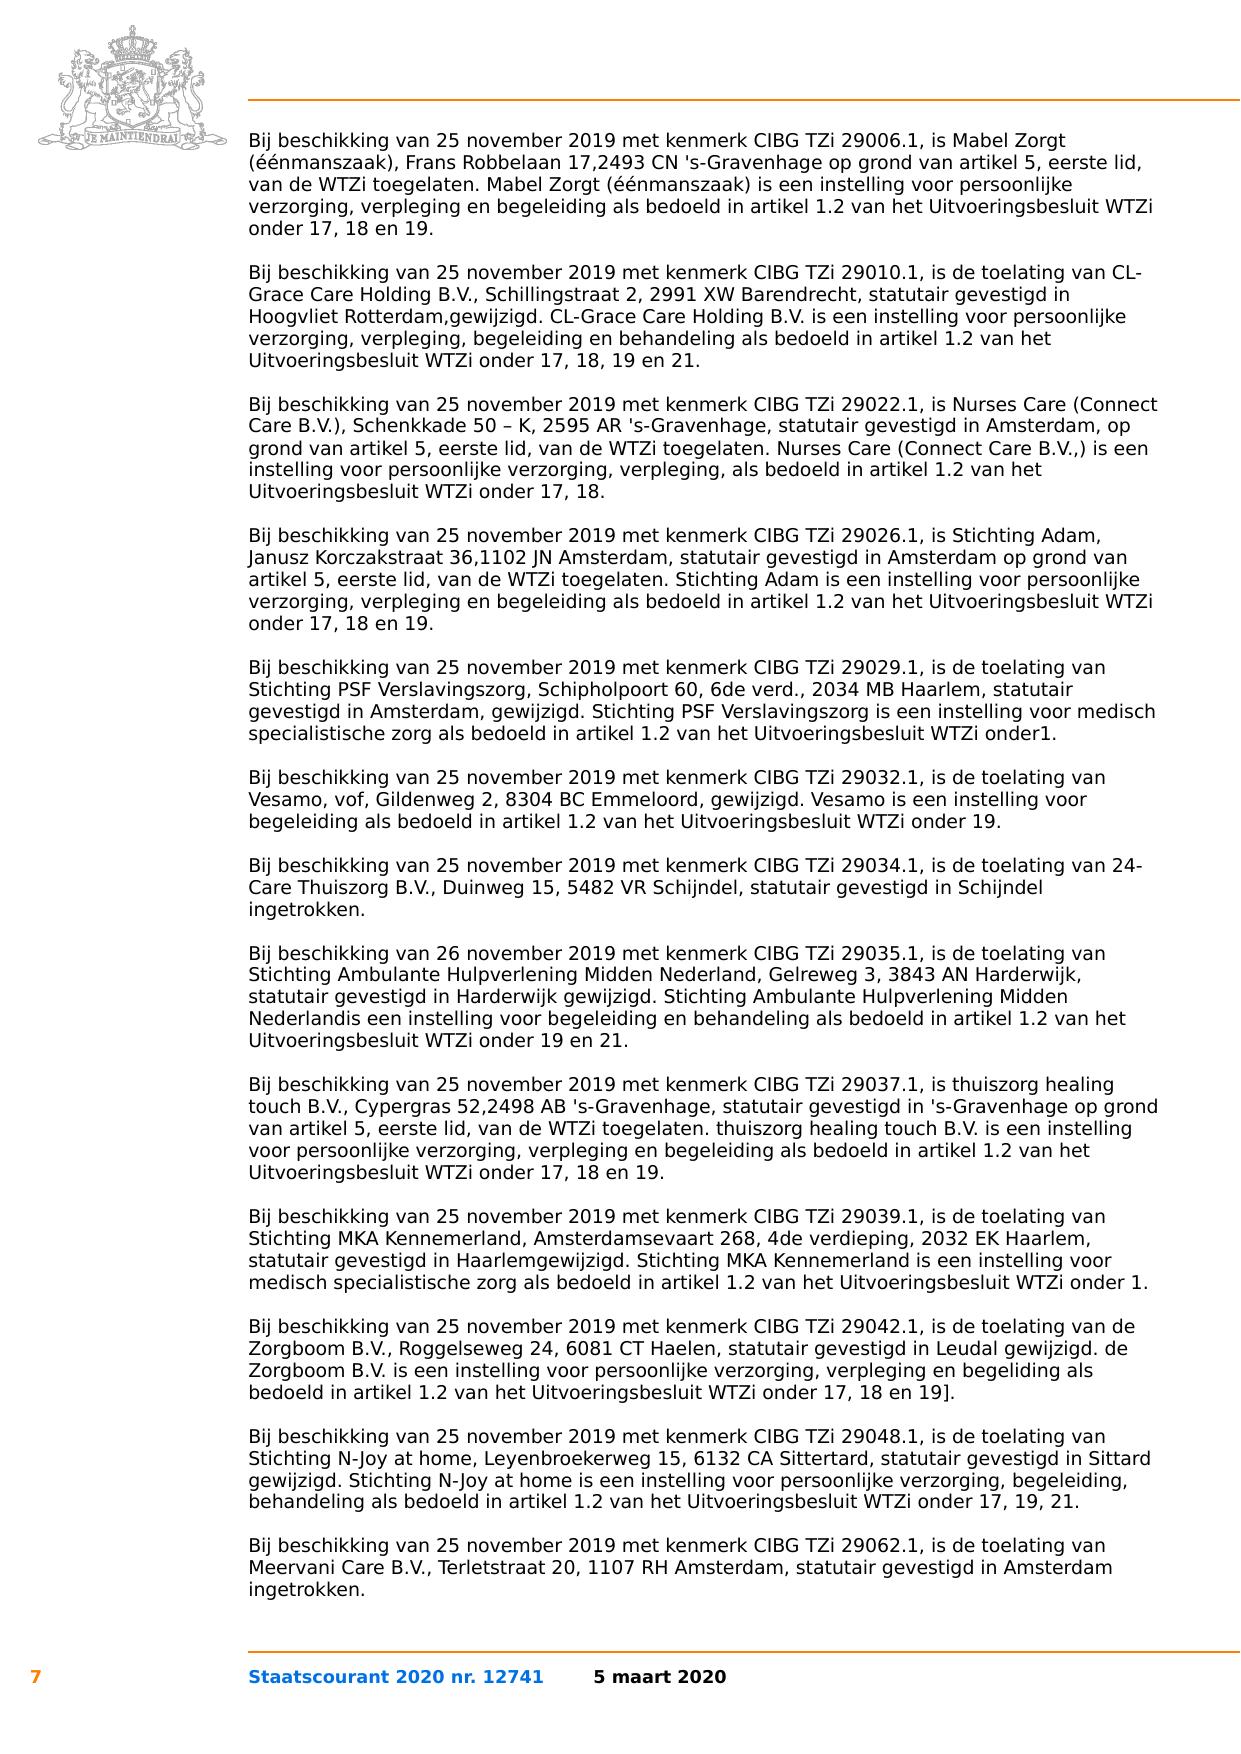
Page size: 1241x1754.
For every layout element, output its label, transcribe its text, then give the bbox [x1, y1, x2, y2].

text Bij beschikking van 25 november 2019 met kenmerk CIBG TZi 29006.1, is Mabel Zorgt (éénmanszaak), Frans Robbelaan 17,2493 CN 's-Gravenhage op grond van artikel 5, eerste lid, van de WTZi toegelaten. Mabel Zorgt (éénmanszaak) is een instelling voor persoonlijke verzorging, verpleging en begeleiding als bedoeld in artikel 1.2 van het Uitvoeringsbesluit WTZi onder 17, 18 en 19. [248, 130, 1163, 240]
text Bij beschikking van 25 november 2019 met kenmerk CIBG TZi 29032.1, is de toelating van Vesamo, vof, Gildenweg 2, 8304 BC Emmeloord, gewijzigd. Vesamo is een instelling voor begeleiding als bedoeld in artikel 1.2 van het Uitvoeringsbesluit WTZi onder 19. [248, 767, 1163, 833]
text Bij beschikking van 25 november 2019 met kenmerk CIBG TZi 29034.1, is de toelating van 24-Care Thuiszorg B.V., Duinweg 15, 5482 VR Schijndel, statutair gevestigd in Schijndel ingetrokken. [248, 854, 1163, 921]
text Bij beschikking van 25 november 2019 met kenmerk CIBG TZi 29042.1, is de toelating van de Zorgboom B.V., Roggelseweg 24, 6081 CT Haelen, statutair gevestigd in Leudal gewijzigd. de Zorgboom B.V. is een instelling voor persoonlijke verzorging, verpleging en begeliding als bedoeld in artikel 1.2 van het Uitvoeringsbesluit WTZi onder 17, 18 en 19]. [248, 1316, 1163, 1404]
text Bij beschikking van 25 november 2019 met kenmerk CIBG TZi 29062.1, is de toelating van Meervani Care B.V., Terletstraat 20, 1107 RH Amsterdam, statutair gevestigd in Amsterdam ingetrokken. [248, 1535, 1163, 1601]
text Bij beschikking van 26 november 2019 met kenmerk CIBG TZi 29035.1, is de toelating van Stichting Ambulante Hulpverlening Midden Nederland, Gelreweg 3, 3843 AN Harderwijk, statutair gevestigd in Harderwijk gewijzigd. Stichting Ambulante Hulpverlening Midden Nederlandis een instelling voor begeleiding en behandeling als bedoeld in artikel 1.2 van het Uitvoeringsbesluit WTZi onder 19 en 21. [248, 942, 1163, 1052]
text Bij beschikking van 25 november 2019 met kenmerk CIBG TZi 29026.1, is Stichting Adam, Janusz Korczakstraat 36,1102 JN Amsterdam, statutair gevestigd in Amsterdam op grond van artikel 5, eerste lid, van de WTZi toegelaten. Stichting Adam is een instelling voor persoonlijke verzorging, verpleging en begeleiding als bedoeld in artikel 1.2 van het Uitvoeringsbesluit WTZi onder 17, 18 en 19. [248, 525, 1163, 635]
text Bij beschikking van 25 november 2019 met kenmerk CIBG TZi 29022.1, is Nurses Care (Connect Care B.V.), Schenkkade 50 – K, 2595 AR 's-Gravenhage, statutair gevestigd in Amsterdam, op grond van artikel 5, eerste lid, van de WTZi toegelaten. Nurses Care (Connect Care B.V.,) is een instelling voor persoonlijke verzorging, verpleging, als bedoeld in artikel 1.2 van het Uitvoeringsbesluit WTZi onder 17, 18. [248, 393, 1163, 503]
text Bij beschikking van 25 november 2019 met kenmerk CIBG TZi 29037.1, is thuiszorg healing touch B.V., Cypergras 52,2498 AB 's-Gravenhage, statutair gevestigd in 's-Gravenhage op grond van artikel 5, eerste lid, van de WTZi toegelaten. thuiszorg healing touch B.V. is een instelling voor persoonlijke verzorging, verpleging en begeleiding als bedoeld in artikel 1.2 van het Uitvoeringsbesluit WTZi onder 17, 18 en 19. [248, 1074, 1163, 1184]
picture [38, 25, 227, 150]
text Bij beschikking van 25 november 2019 met kenmerk CIBG TZi 29048.1, is de toelating van Stichting N-Joy at home, Leyenbroekerweg 15, 6132 CA Sittertard, statutair gevestigd in Sittard gewijzigd. Stichting N-Joy at home is een instelling voor persoonlijke verzorging, begeleiding, behandeling als bedoeld in artikel 1.2 van het Uitvoeringsbesluit WTZi onder 17, 19, 21. [248, 1426, 1163, 1513]
text Bij beschikking van 25 november 2019 met kenmerk CIBG TZi 29039.1, is de toelating van Stichting MKA Kennemerland, Amsterdamsevaart 268, 4de verdieping, 2032 EK Haarlem, statutair gevestigd in Haarlemgewijzigd. Stichting MKA Kennemerland is een instelling voor medisch specialistische zorg als bedoeld in artikel 1.2 van het Uitvoeringsbesluit WTZi onder 1. [248, 1206, 1163, 1294]
text Bij beschikking van 25 november 2019 met kenmerk CIBG TZi 29010.1, is de toelating van CL-Grace Care Holding B.V., Schillingstraat 2, 2991 XW Barendrecht, statutair gevestigd in Hoogvliet Rotterdam,gewijzigd. CL-Grace Care Holding B.V. is een instelling voor persoonlijke verzorging, verpleging, begeleiding en behandeling als bedoeld in artikel 1.2 van het Uitvoeringsbesluit WTZi onder 17, 18, 19 en 21. [248, 262, 1163, 372]
text Bij beschikking van 25 november 2019 met kenmerk CIBG TZi 29029.1, is de toelating van Stichting PSF Verslavingszorg, Schipholpoort 60, 6de verd., 2034 MB Haarlem, statutair gevestigd in Amsterdam, gewijzigd. Stichting PSF Verslavingszorg is een instelling voor medisch specialistische zorg als bedoeld in artikel 1.2 van het Uitvoeringsbesluit WTZi onder1. [248, 657, 1163, 745]
